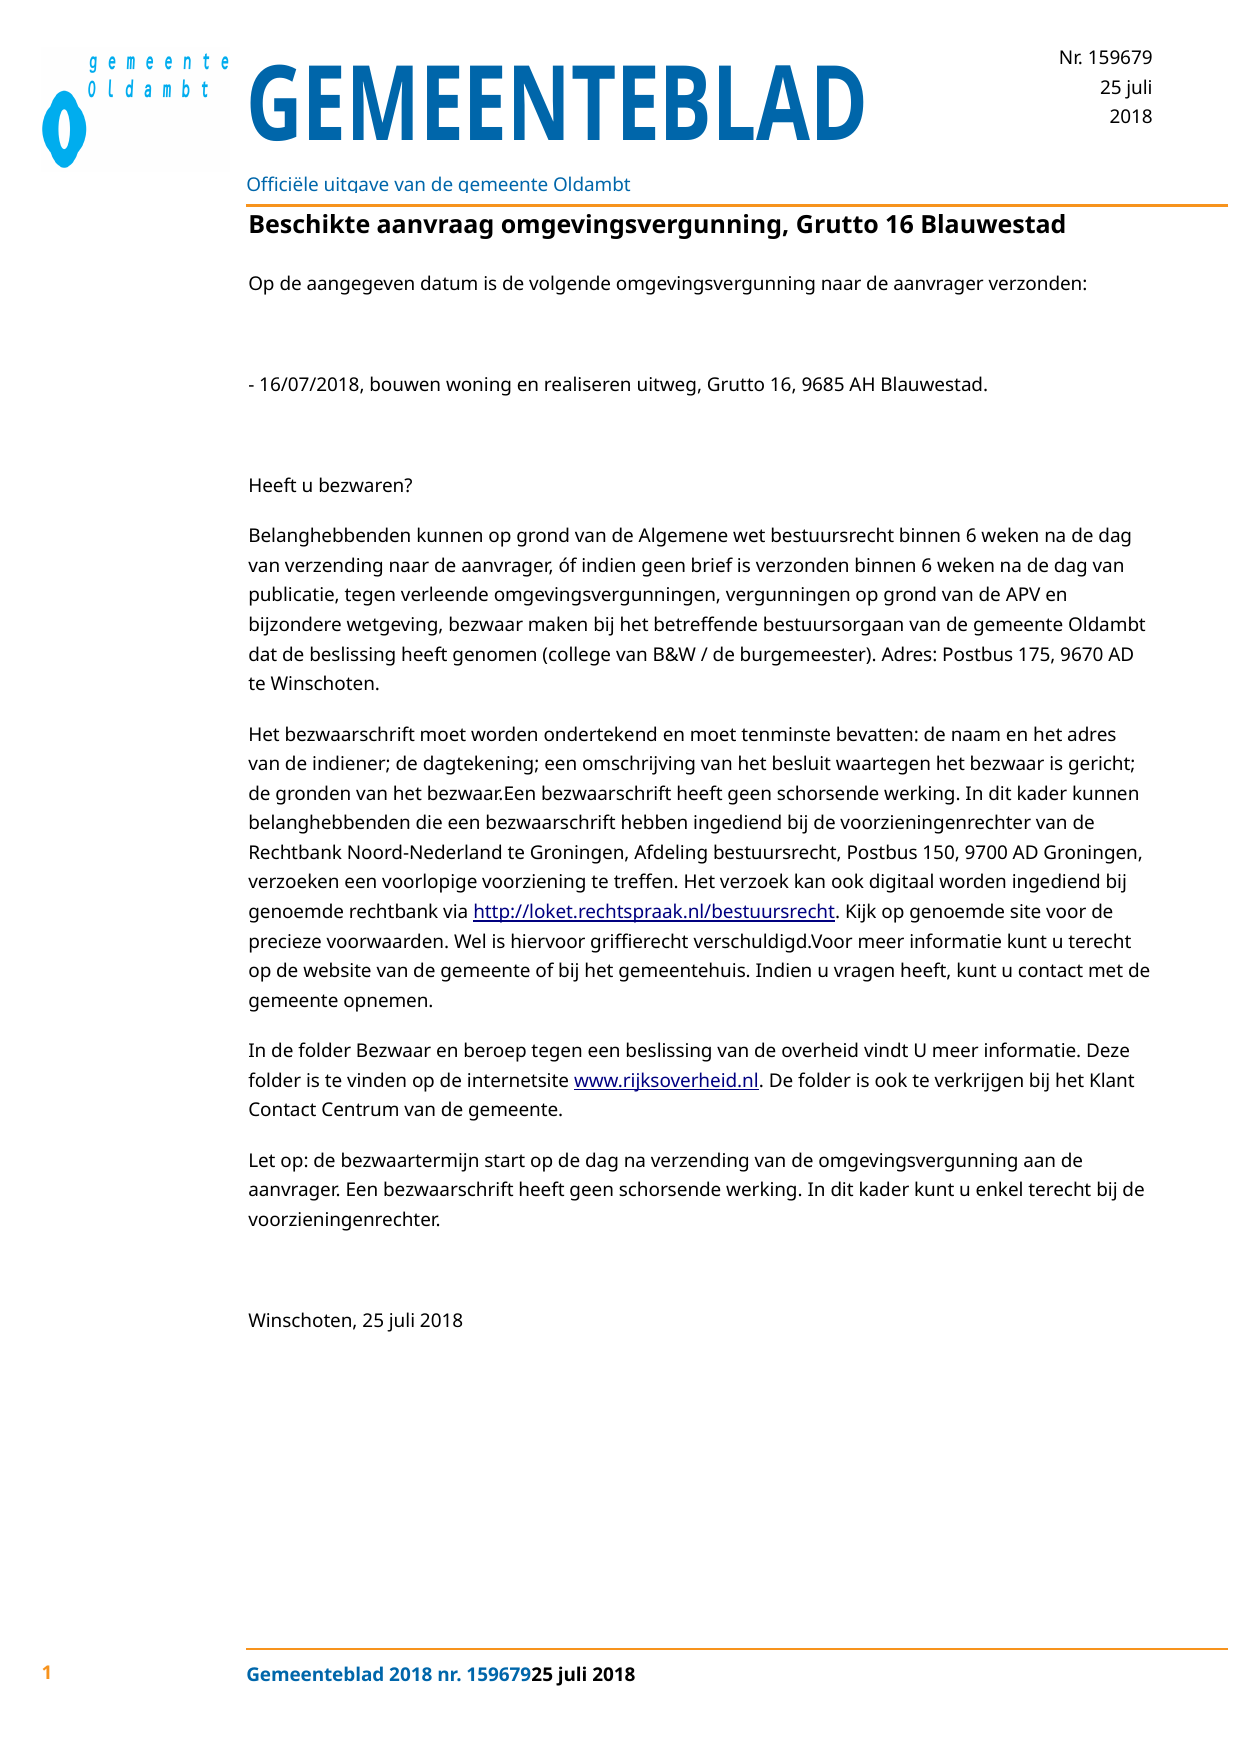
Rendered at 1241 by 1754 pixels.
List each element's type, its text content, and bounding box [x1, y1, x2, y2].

text In de folder Bezwaar en beroep tegen een beslissing van de overheid vindt U meer informatie. Deze folder is te vinden op de internetsite www.rijksoverheid.nl. De folder is ook te verkrijgen bij het Klant Contact Centrum van de gemeente. [248, 1037, 1152, 1122]
text Belanghebbenden kunnen op grond van de Algemene wet bestuursrecht binnen 6 weken na de dag van verzending naar de aanvrager, óf indien geen brief is verzonden binnen 6 weken na de dag van publicatie, tegen verleende omgevingsvergunningen, vergunningen op grond van de APV en bijzondere wetgeving, bezwaar maken bij het betreffende bestuursorgaan van de gemeente Oldambt dat de beslissing heeft genomen (college van B&W / de burgemeester). Adres: Postbus 175, 9670 AD te Winschoten. [248, 522, 1152, 696]
text Beschikte aanvraag omgevingsvergunning, Grutto 16 Blauwestad [248, 207, 1152, 241]
text Let op: de bezwaartermijn start op de dag na verzending van de omgevingsvergunning aan de aanvrager. Een bezwaarschrift heeft geen schorsende werking. In dit kader kunt u enkel terecht bij de voorzieningenrechter. [248, 1147, 1152, 1232]
text Heeft u bezwaren? [248, 472, 1152, 498]
picture [41, 47, 231, 172]
text - 16/07/2018, bouwen woning en realiseren uitweg, Grutto 16, 9685 AH Blauwestad. [248, 371, 1152, 397]
text Het bezwaarschrift moet worden ondertekend en moet tenminste bevatten: de naam en het adres van de indiener; de dagtekening; een omschrijving van het besluit waartegen het bezwaar is gericht; de gronden van het bezwaar.Een bezwaarschrift heeft geen schorsende werking. In dit kader kunnen belanghebbenden die een bezwaarschrift hebben ingediend bij de voorzieningenrechter van de Rechtbank Noord-Nederland te Groningen, Afdeling bestuursrecht, Postbus 150, 9700 AD Groningen, verzoeken een voorlopige voorziening te treffen. Het verzoek kan ook digitaal worden ingediend bij genoemde rechtbank via http://loket.rechtspraak.nl/bestuursrecht. Kijk op genoemde site voor de precieze voorwaarden. Wel is hiervoor griffierecht verschuldigd.Voor meer informatie kunt u terecht op de website van de gemeente of bij het gemeentehuis. Indien u vragen heeft, kunt u contact met de gemeente opnemen. [248, 721, 1152, 1013]
text Winschoten, 25 juli 2018 [248, 1307, 1152, 1333]
text Op de aangegeven datum is de volgende omgevingsvergunning naar de aanvrager verzonden: [248, 270, 1152, 296]
